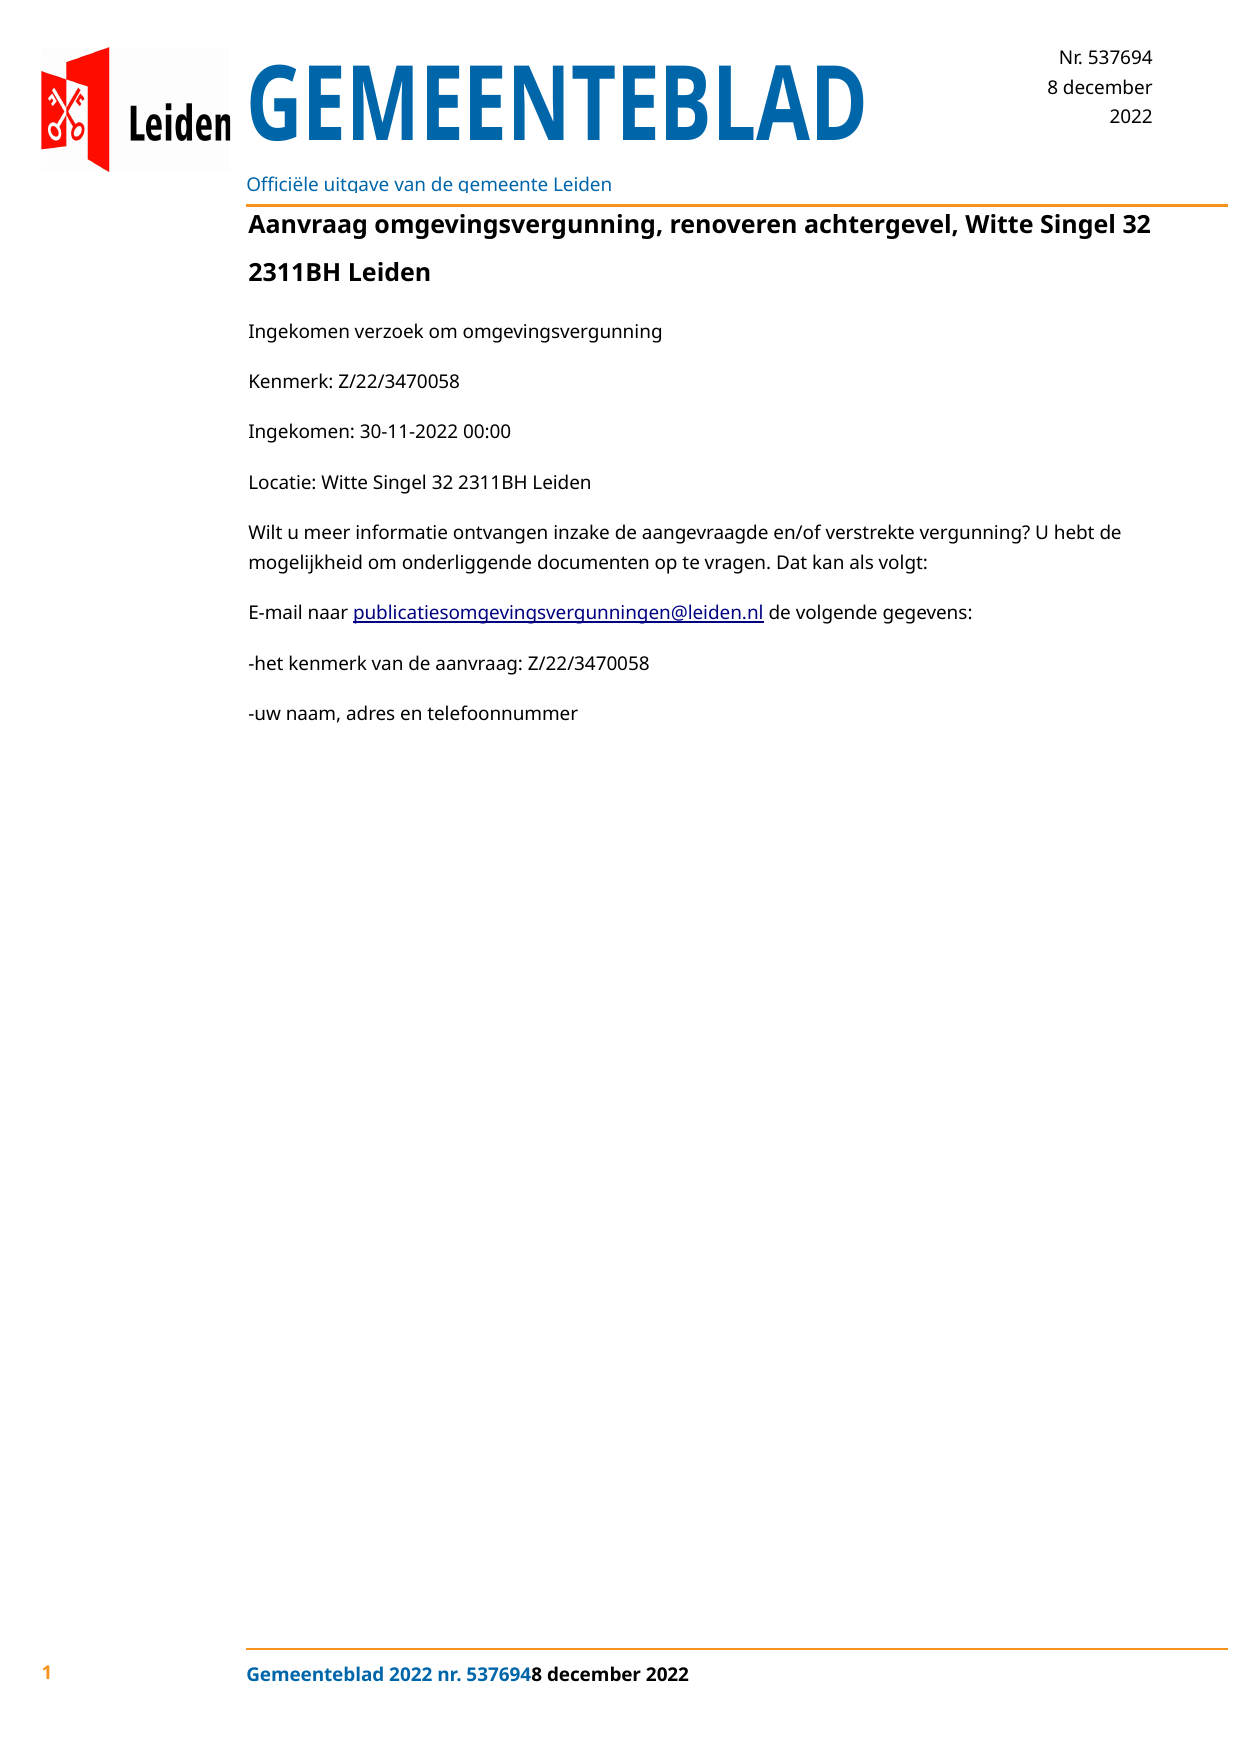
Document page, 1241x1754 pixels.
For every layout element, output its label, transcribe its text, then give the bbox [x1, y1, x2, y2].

text Ingekomen: 30-11-2022 00:00 [248, 419, 1152, 444]
text Locatie: Witte Singel 32 2311BH Leiden [248, 469, 1152, 495]
text E-mail naar publicatiesomgevingsvergunningen@leiden.nl de volgende gegevens: [248, 599, 1152, 625]
text -uw naam, adres en telefoonnummer [248, 700, 1152, 726]
text Wilt u meer informatie ontvangen inzake de aangevraagde en/of verstrekte vergunning? U hebt de mogelijkheid om onderliggende documenten op te vragen. Dat kan als volgt: [248, 519, 1152, 575]
text Aanvraag omgevingsvergunning, renoveren achtergevel, Witte Singel 32 2311BH Leiden [248, 207, 1152, 288]
text -het kenmerk van de aanvraag: Z/22/3470058 [248, 650, 1152, 676]
text Kenmerk: Z/22/3470058 [248, 368, 1152, 394]
text Ingekomen verzoek om omgevingsvergunning [248, 318, 1152, 344]
picture [41, 47, 231, 172]
